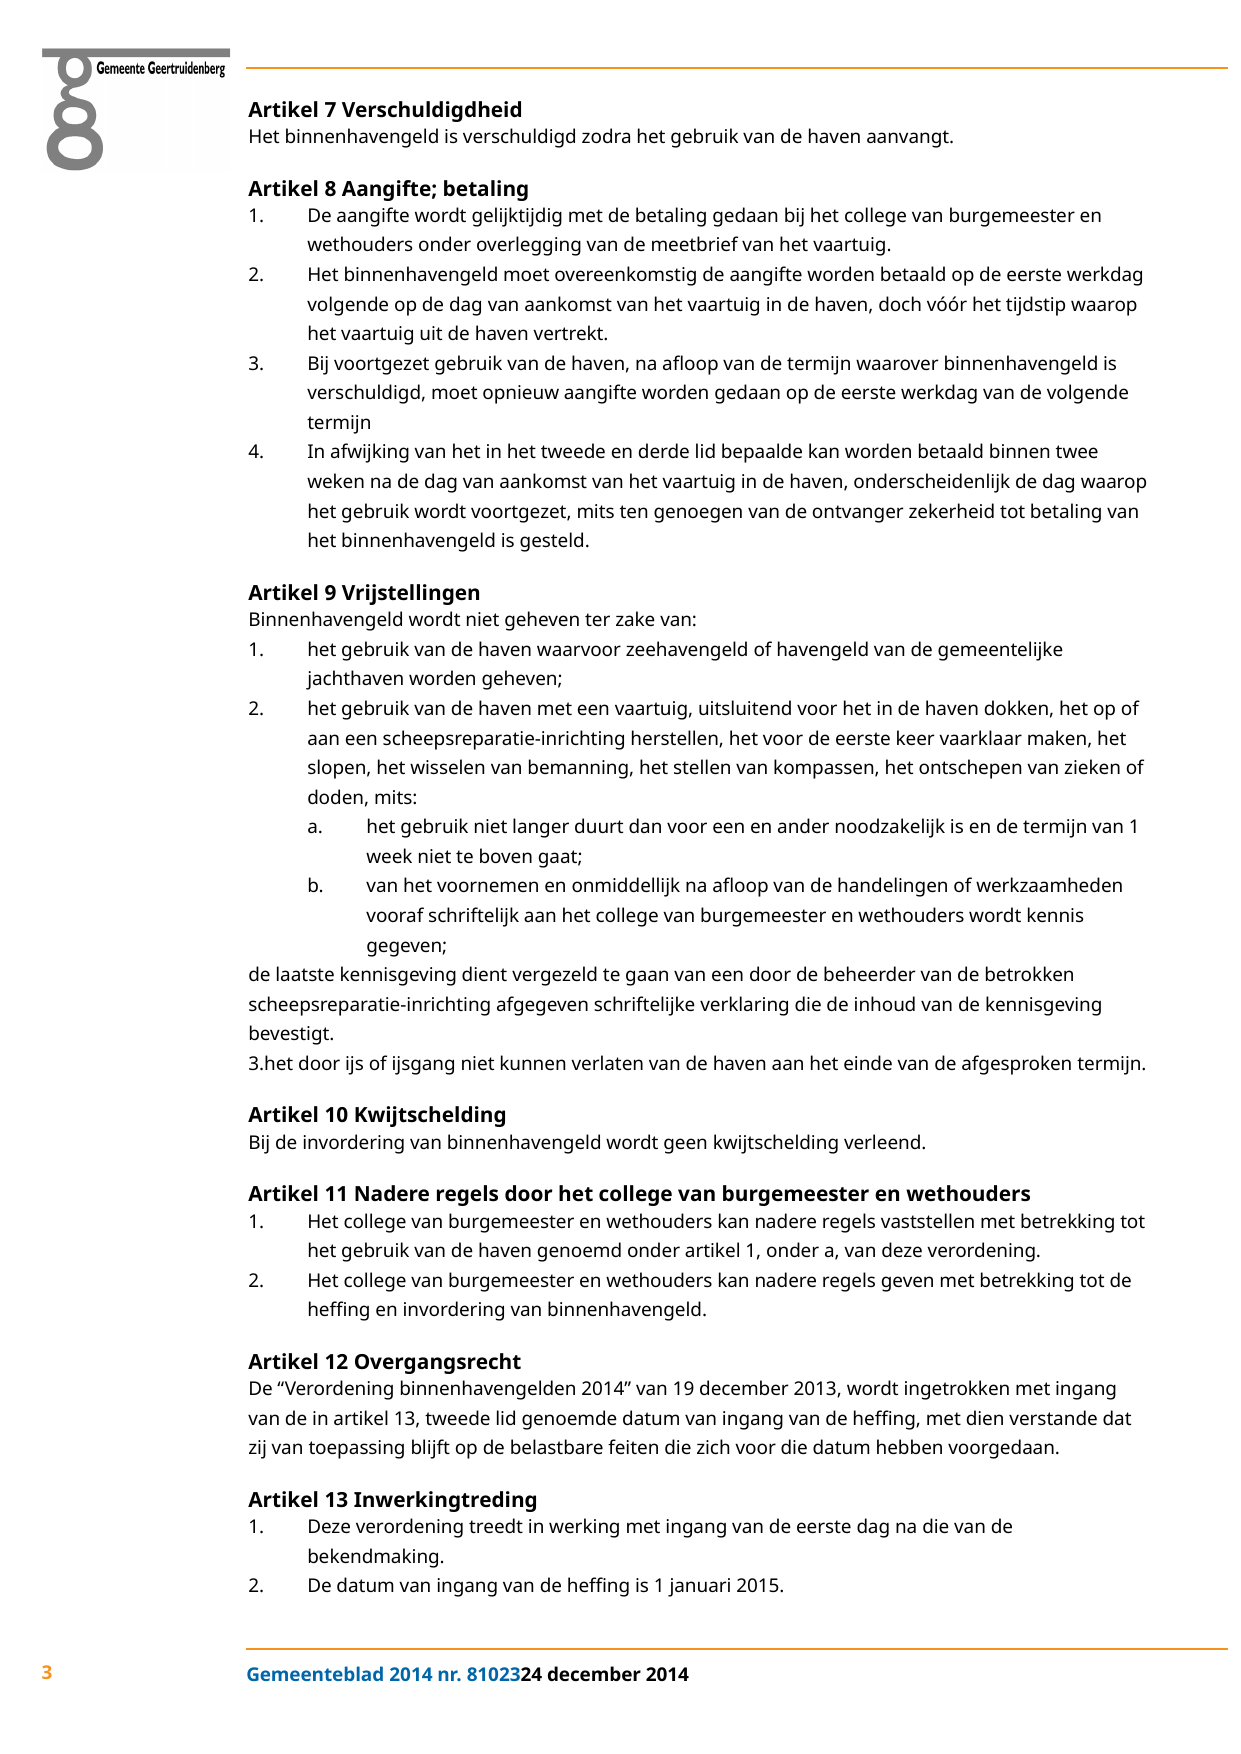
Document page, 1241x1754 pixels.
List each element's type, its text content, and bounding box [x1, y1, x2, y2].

text Artikel 11 Nadere regels door het college van burgemeester en wethouders [248, 1179, 1152, 1208]
text Artikel 7 Verschuldigdheid [248, 95, 1152, 123]
list Het binnenhavengeld moet overeenkomstig de aangifte worden betaald op de eerste werkdag volgende op de dag van aankomst van het vaartuig in de haven, doch vóór het tijdstip waarop het vaartuig uit de haven vertrekt. [248, 261, 1152, 346]
picture [41, 47, 231, 172]
text Artikel 8 Aangifte; betaling [248, 174, 1152, 202]
text Artikel 12 Overgangsrecht [248, 1347, 1152, 1375]
list Bij voortgezet gebruik van de haven, na afloop van de termijn waarover binnenhavengeld is verschuldigd, moet opnieuw aangifte worden gedaan op de eerste werkdag van de volgende termijn [248, 350, 1152, 435]
list het gebruik niet langer duurt dan voor een en ander noodzakelijk is en de termijn van 1 week niet te boven gaat; [307, 813, 1152, 869]
text Artikel 9 Vrijstellingen [248, 578, 1152, 606]
text Bij de invordering van binnenhavengeld wordt geen kwijtschelding verleend. [248, 1129, 1152, 1155]
text Binnenhavengeld wordt niet geheven ter zake van: [248, 606, 1152, 632]
list De aangifte wordt gelijktijdig met de betaling gedaan bij het college van burgemeester en wethouders onder overlegging van de meetbrief van het vaartuig. [248, 202, 1152, 257]
text De “Verordening binnenhavengelden 2014” van 19 december 2013, wordt ingetrokken met ingang van de in artikel 13, tweede lid genoemde datum van ingang van de heffing, met dien verstande dat zij van toepassing blijft op de belastbare feiten die zich voor die datum hebben voorgedaan. [248, 1375, 1152, 1460]
list In afwijking van het in het tweede en derde lid bepaalde kan worden betaald binnen twee weken na de dag van aankomst van het vaartuig in de haven, onderscheidenlijk de dag waarop het gebruik wordt voortgezet, mits ten genoegen van de ontvanger zekerheid tot betaling van het binnenhavengeld is gesteld. [248, 439, 1152, 553]
text Artikel 13 Inwerkingtreding [248, 1485, 1152, 1513]
text 3.het door ijs of ijsgang niet kunnen verlaten van de haven aan het einde van de afgesproken termijn. [248, 1050, 1152, 1076]
list Het college van burgemeester en wethouders kan nadere regels geven met betrekking tot de heffing en invordering van binnenhavengeld. [248, 1267, 1152, 1322]
list Het college van burgemeester en wethouders kan nadere regels vaststellen met betrekking tot het gebruik van de haven genoemd onder artikel 1, onder a, van deze verordening. [248, 1208, 1152, 1263]
text Artikel 10 Kwijtschelding [248, 1101, 1152, 1129]
text Het binnenhavengeld is verschuldigd zodra het gebruik van de haven aanvangt. [248, 123, 1152, 149]
list van het voornemen en onmiddellijk na afloop van de handelingen of werkzaamheden vooraf schriftelijk aan het college van burgemeester en wethouders wordt kennis gegeven; [307, 873, 1152, 957]
text de laatste kennisgeving dient vergezeld te gaan van een door de beheerder van de betrokken scheepsreparatie-inrichting afgegeven schriftelijke verklaring die de inhoud van de kennisgeving bevestigt. [248, 961, 1152, 1046]
list De datum van ingang van de heffing is 1 januari 2015. [248, 1573, 1152, 1598]
list het gebruik van de haven met een vaartuig, uitsluitend voor het in de haven dokken, het op of aan een scheepsreparatie-inrichting herstellen, het voor de eerste keer vaarklaar maken, het slopen, het wisselen van bemanning, het stellen van kompassen, het ontschepen van zieken of doden, mits: [248, 695, 1152, 809]
list Deze verordening treedt in werking met ingang van de eerste dag na die van de bekendmaking. [248, 1513, 1152, 1569]
list het gebruik van de haven waarvoor zeehavengeld of havengeld van de gemeentelijke jachthaven worden geheven; [248, 636, 1152, 691]
